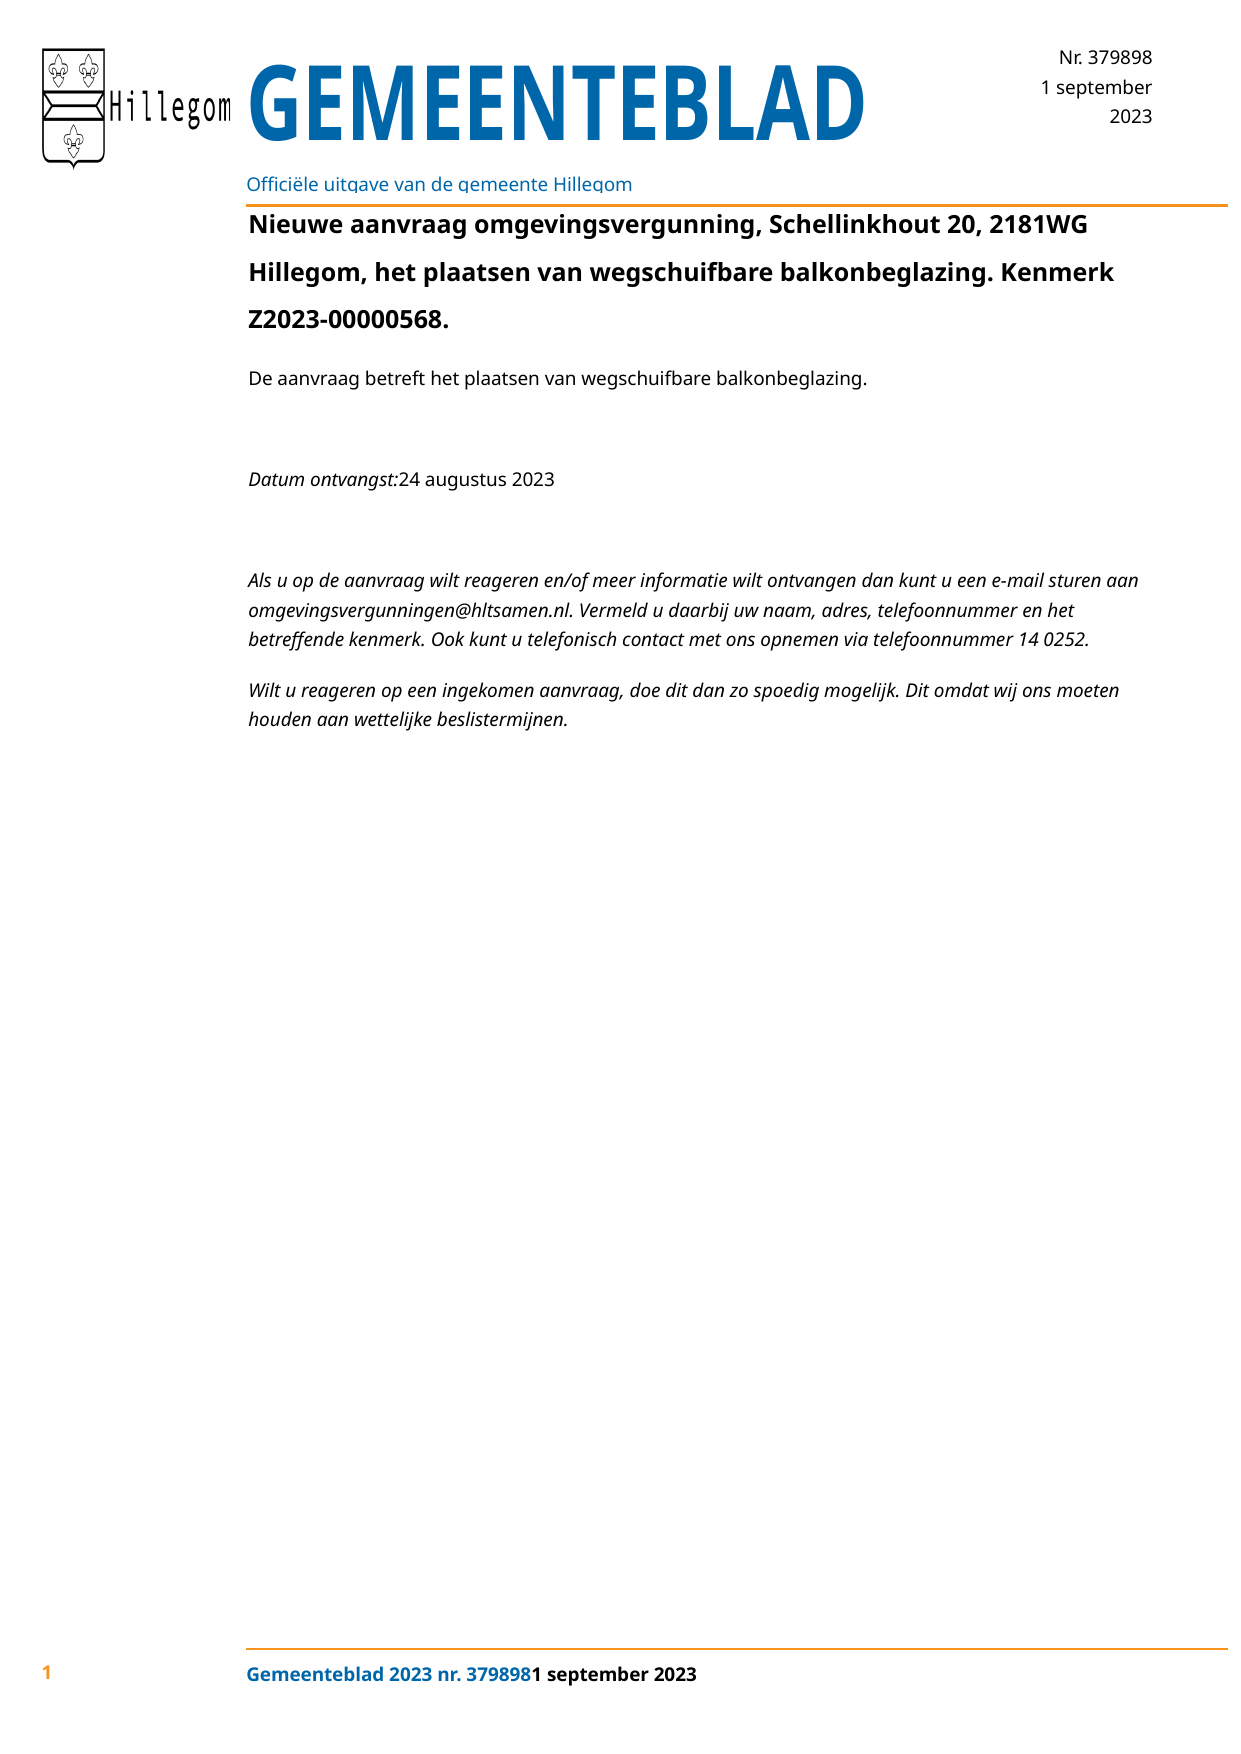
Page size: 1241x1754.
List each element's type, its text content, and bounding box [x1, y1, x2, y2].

text Datum ontvangst:24 augustus 2023 [248, 466, 1152, 492]
text De aanvraag betreft het plaatsen van wegschuifbare balkonbeglazing. [248, 366, 1152, 391]
text Wilt u reageren op een ingekomen aanvraag, doe dit dan zo spoedig mogelijk. Dit omdat wij ons moeten houden aan wettelijke beslistermijnen. [248, 677, 1152, 732]
text Nieuwe aanvraag omgevingsvergunning, Schellinkhout 20, 2181WG Hillegom, het plaatsen van wegschuifbare balkonbeglazing. Kenmerk Z2023-00000568. [248, 207, 1152, 336]
text Als u op de aanvraag wilt reageren en/of meer informatie wilt ontvangen dan kunt u een e-mail sturen aan omgevingsvergunningen@hltsamen.nl. Vermeld u daarbij uw naam, adres, telefoonnummer en het betreffende kenmerk. Ook kunt u telefonisch contact met ons opnemen via telefoonnummer 14 0252. [248, 567, 1152, 652]
picture [41, 47, 231, 172]
